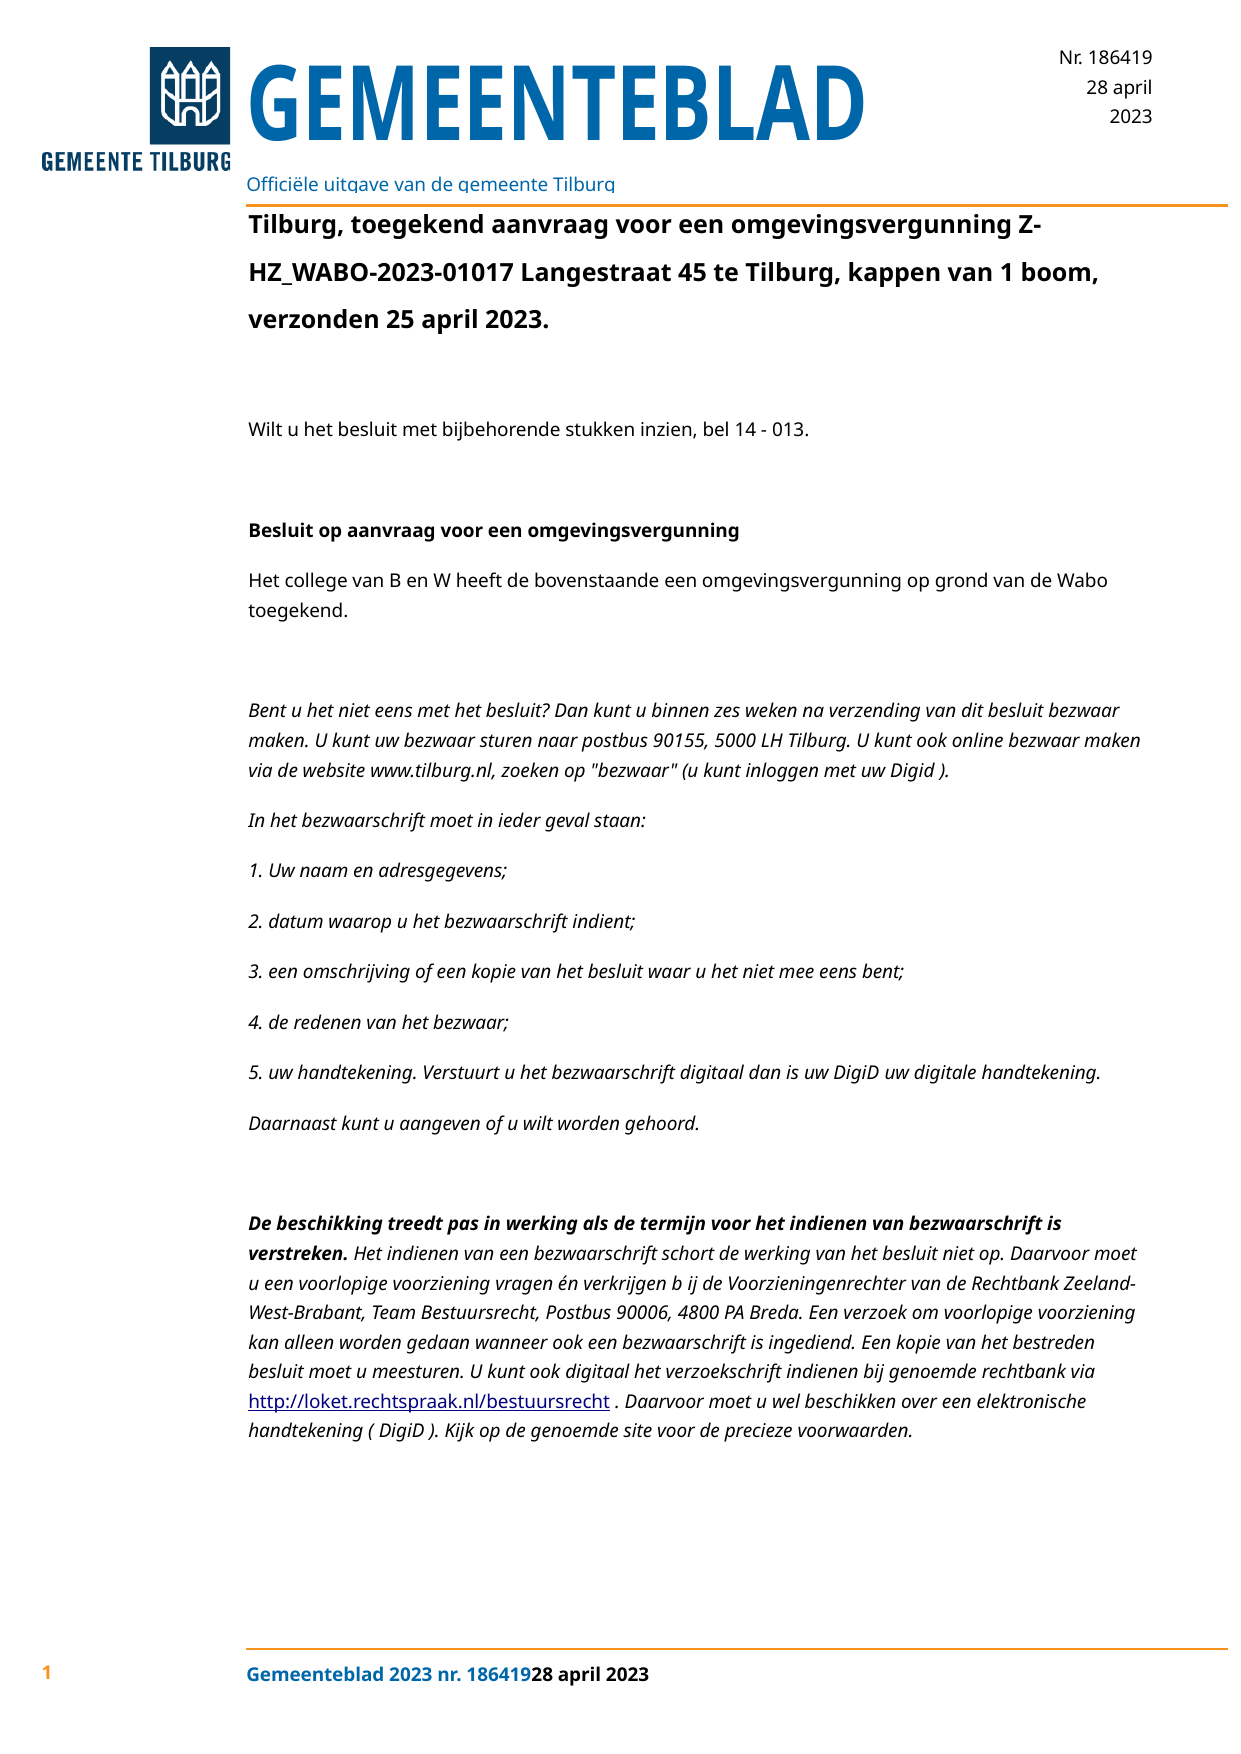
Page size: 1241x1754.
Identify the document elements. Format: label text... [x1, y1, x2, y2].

text Tilburg, toegekend aanvraag voor een omgevingsvergunning Z-HZ_WABO-2023-01017 Langestraat 45 te Tilburg, kappen van 1 boom, verzonden 25 april 2023. [248, 207, 1152, 336]
text 1. Uw naam en adresgegevens; [248, 858, 1152, 883]
text 4. de redenen van het bezwaar; [248, 1009, 1152, 1034]
text In het bezwaarschrift moet in ieder geval staan: [248, 807, 1152, 833]
text Daarnaast kunt u aangeven of u wilt worden gehoord. [248, 1110, 1152, 1135]
text 2. datum waarop u het bezwaarschrift indient; [248, 908, 1152, 934]
text Het college van B en W heeft de bovenstaande een omgevingsvergunning op grond van de Wabo toegekend. [248, 567, 1152, 622]
text Bent u het niet eens met het besluit? Dan kunt u binnen zes weken na verzending van dit besluit bezwaar maken. U kunt uw bezwaar sturen naar postbus 90155, 5000 LH Tilburg. U kunt ook online bezwaar maken via de website www.tilburg.nl, zoeken op "bezwaar" (u kunt inloggen met uw Digid ). [248, 698, 1152, 782]
picture [41, 47, 231, 172]
text 5. uw handtekening. Verstuurt u het bezwaarschrift digitaal dan is uw DigiD uw digitale handtekening. [248, 1059, 1152, 1085]
text De beschikking treedt pas in werking als de termijn voor het indienen van bezwaarschrift is verstreken. Het indienen van een bezwaarschrift schort de werking van het besluit niet op. Daarvoor moet u een voorlopige voorziening vragen én verkrijgen b ij de Voorzieningenrechter van de Rechtbank Zeeland-West-Brabant, Team Bestuursrecht, Postbus 90006, 4800 PA Breda. Een verzoek om voorlopige voorziening kan alleen worden gedaan wanneer ook een bezwaarschrift is ingediend. Een kopie van het bestreden besluit moet u meesturen. U kunt ook digitaal het verzoekschrift indienen bij genoemde rechtbank via http://loket.rechtspraak.nl/bestuursrecht . Daarvoor moet u wel beschikken over een elektronische handtekening ( DigiD ). Kijk op de genoemde site voor de precieze voorwaarden. [248, 1211, 1152, 1443]
text Besluit op aanvraag voor een omgevingsvergunning [248, 517, 1152, 542]
text 3. een omschrijving of een kopie van het besluit waar u het niet mee eens bent; [248, 958, 1152, 984]
text Wilt u het besluit met bijbehorende stukken inzien, bel 14 - 013. [248, 416, 1152, 442]
